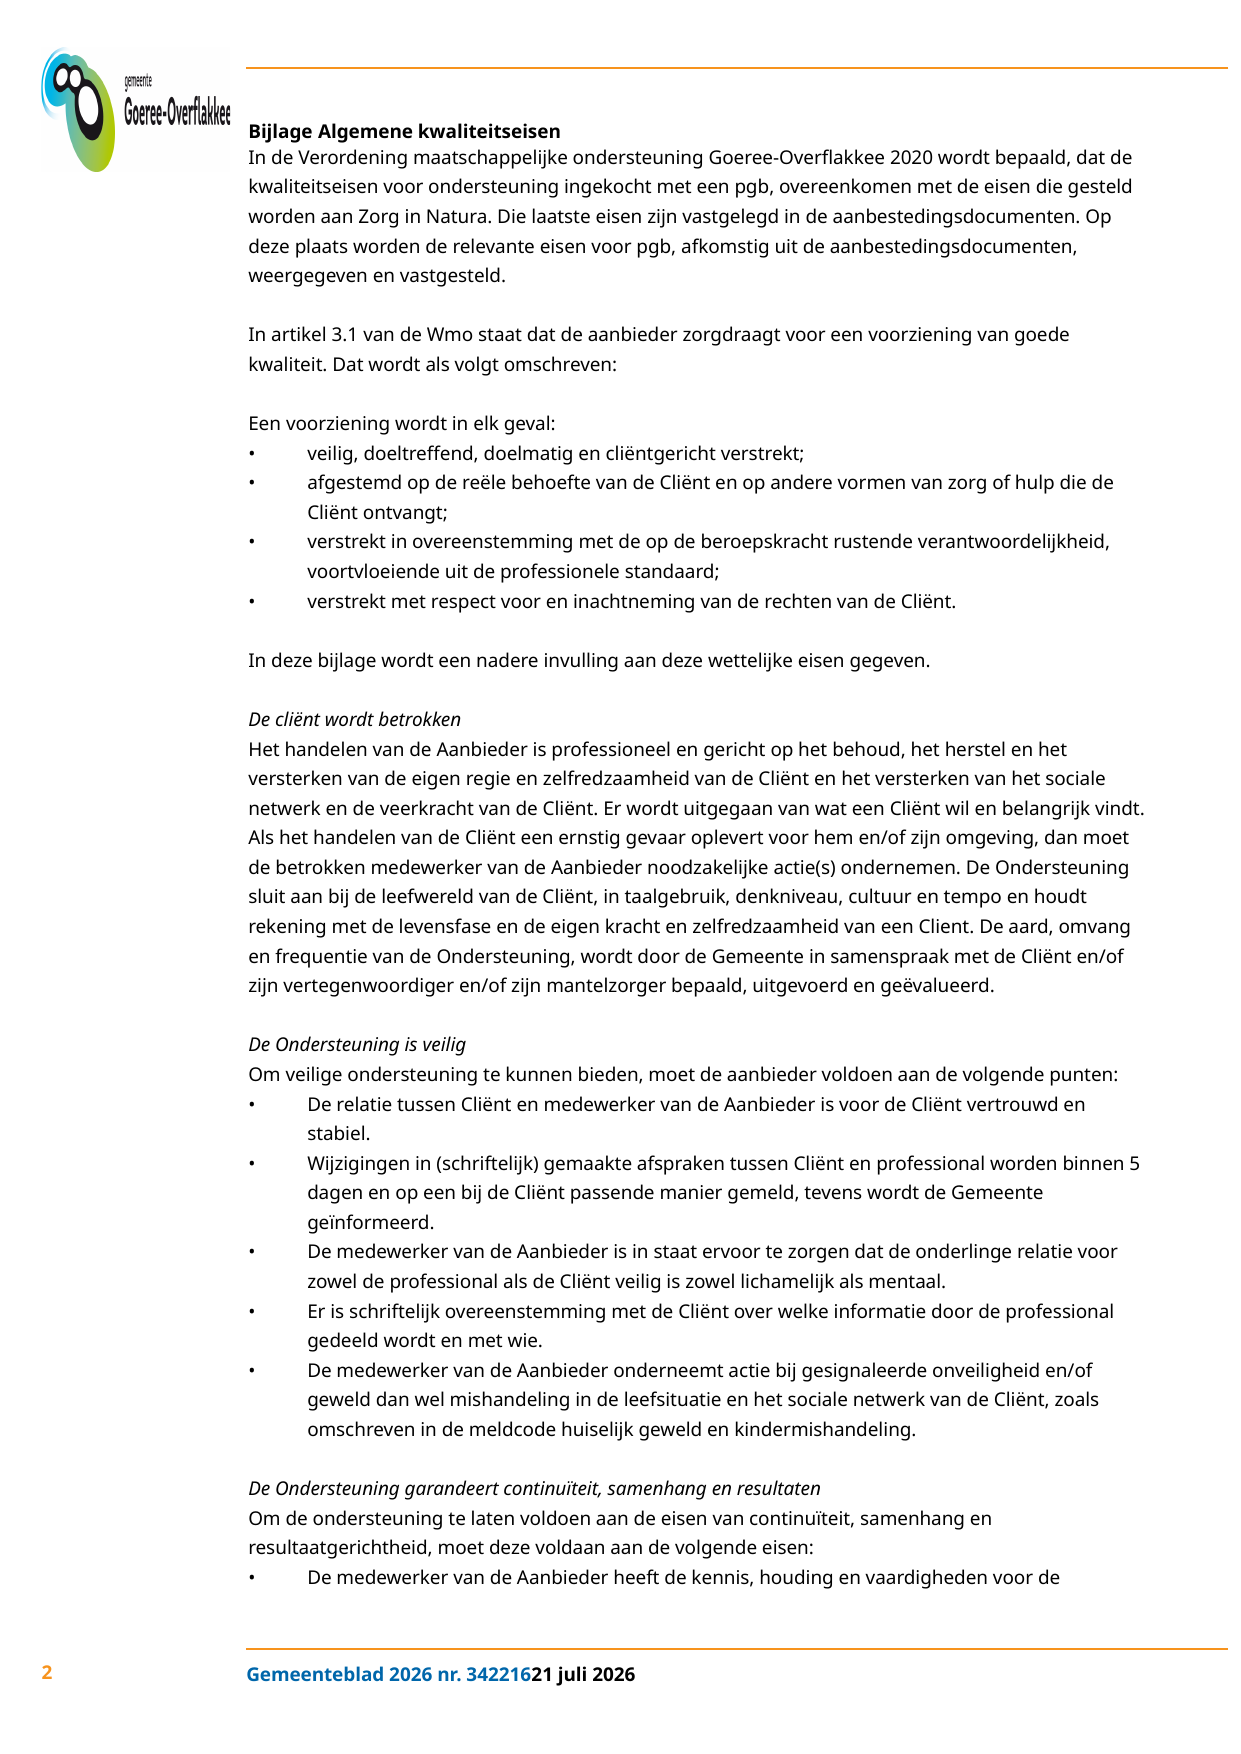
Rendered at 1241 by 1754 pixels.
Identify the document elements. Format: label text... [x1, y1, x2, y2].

list veilig, doeltreffend, doelmatig en cliëntgericht verstrekt; [248, 440, 1152, 466]
text Om veilige ondersteuning te kunnen bieden, moet de aanbieder voldoen aan de volgende punten: [248, 1061, 1152, 1087]
text In de Verordening maatschappelijke ondersteuning Goeree-Overflakkee 2020 wordt bepaald, dat de kwaliteitseisen voor ondersteuning ingekocht met een pgb, overeenkomen met de eisen die gesteld worden aan Zorg in Natura. Die laatste eisen zijn vastgelegd in de aanbestedingsdocumenten. Op deze plaats worden de relevante eisen voor pgb, afkomstig uit de aanbestedingsdocumenten, weergegeven en vastgesteld. [248, 144, 1152, 288]
list De relatie tussen Cliënt en medewerker van de Aanbieder is voor de Cliënt vertrouwd en stabiel. [248, 1091, 1152, 1146]
list Wijzigingen in (schriftelijk) gemaakte afspraken tussen Cliënt en professional worden binnen 5 dagen en op een bij de Cliënt passende manier gemeld, tevens wordt de Gemeente geïnformeerd. [248, 1150, 1152, 1235]
text In deze bijlage wordt een nadere invulling aan deze wettelijke eisen gegeven. [248, 647, 1152, 673]
list De medewerker van de Aanbieder is in staat ervoor te zorgen dat de onderlinge relatie voor zowel de professional als de Cliënt veilig is zowel lichamelijk als mentaal. [248, 1239, 1152, 1294]
list verstrekt met respect voor en inachtneming van de rechten van de Cliënt. [248, 588, 1152, 614]
list Er is schriftelijk overeenstemming met de Cliënt over welke informatie door de professional gedeeld wordt en met wie. [248, 1298, 1152, 1353]
list De medewerker van de Aanbieder heeft de kennis, houding en vaardigheden voor de [248, 1564, 1152, 1590]
text Een voorziening wordt in elk geval: [248, 410, 1152, 436]
text Om de ondersteuning te laten voldoen aan de eisen van continuïteit, samenhang en resultaatgerichtheid, moet deze voldaan aan de volgende eisen: [248, 1505, 1152, 1560]
text Bijlage Algemene kwaliteitseisen [248, 116, 1152, 144]
picture [41, 47, 231, 172]
text De cliënt wordt betrokken [248, 706, 1152, 732]
list afgestemd op de reële behoefte van de Cliënt en op andere vormen van zorg of hulp die de Cliënt ontvangt; [248, 469, 1152, 525]
text In artikel 3.1 van de Wmo staat dat de aanbieder zorgdraagt voor een voorziening van goede kwaliteit. Dat wordt als volgt omschreven: [248, 322, 1152, 377]
list De medewerker van de Aanbieder onderneemt actie bij gesignaleerde onveiligheid en/of geweld dan wel mishandeling in de leefsituatie en het sociale netwerk van de Cliënt, zoals omschreven in de meldcode huiselijk geweld en kindermishandeling. [248, 1357, 1152, 1442]
text De Ondersteuning garandeert continuïteit, samenhang en resultaten [248, 1475, 1152, 1501]
text De Ondersteuning is veilig [248, 1032, 1152, 1057]
list verstrekt in overeenstemming met de op de beroepskracht rustende verantwoordelijkheid, voortvloeiende uit de professionele standaard; [248, 529, 1152, 584]
text Het handelen van de Aanbieder is professioneel en gericht op het behoud, het herstel en het versterken van de eigen regie en zelfredzaamheid van de Cliënt en het versterken van het sociale netwerk en de veerkracht van de Cliënt. Er wordt uitgegaan van wat een Cliënt wil en belangrijk vindt. Als het handelen van de Cliënt een ernstig gevaar oplevert voor hem en/of zijn omgeving, dan moet de betrokken medewerker van de Aanbieder noodzakelijke actie(s) ondernemen. De Ondersteuning sluit aan bij de leefwereld van de Cliënt, in taalgebruik, denkniveau, cultuur en tempo en houdt rekening met de levensfase en de eigen kracht en zelfredzaamheid van een Client. De aard, omvang en frequentie van de Ondersteuning, wordt door de Gemeente in samenspraak met de Cliënt en/of zijn vertegenwoordiger en/of zijn mantelzorger bepaald, uitgevoerd en geëvalueerd. [248, 736, 1152, 998]
